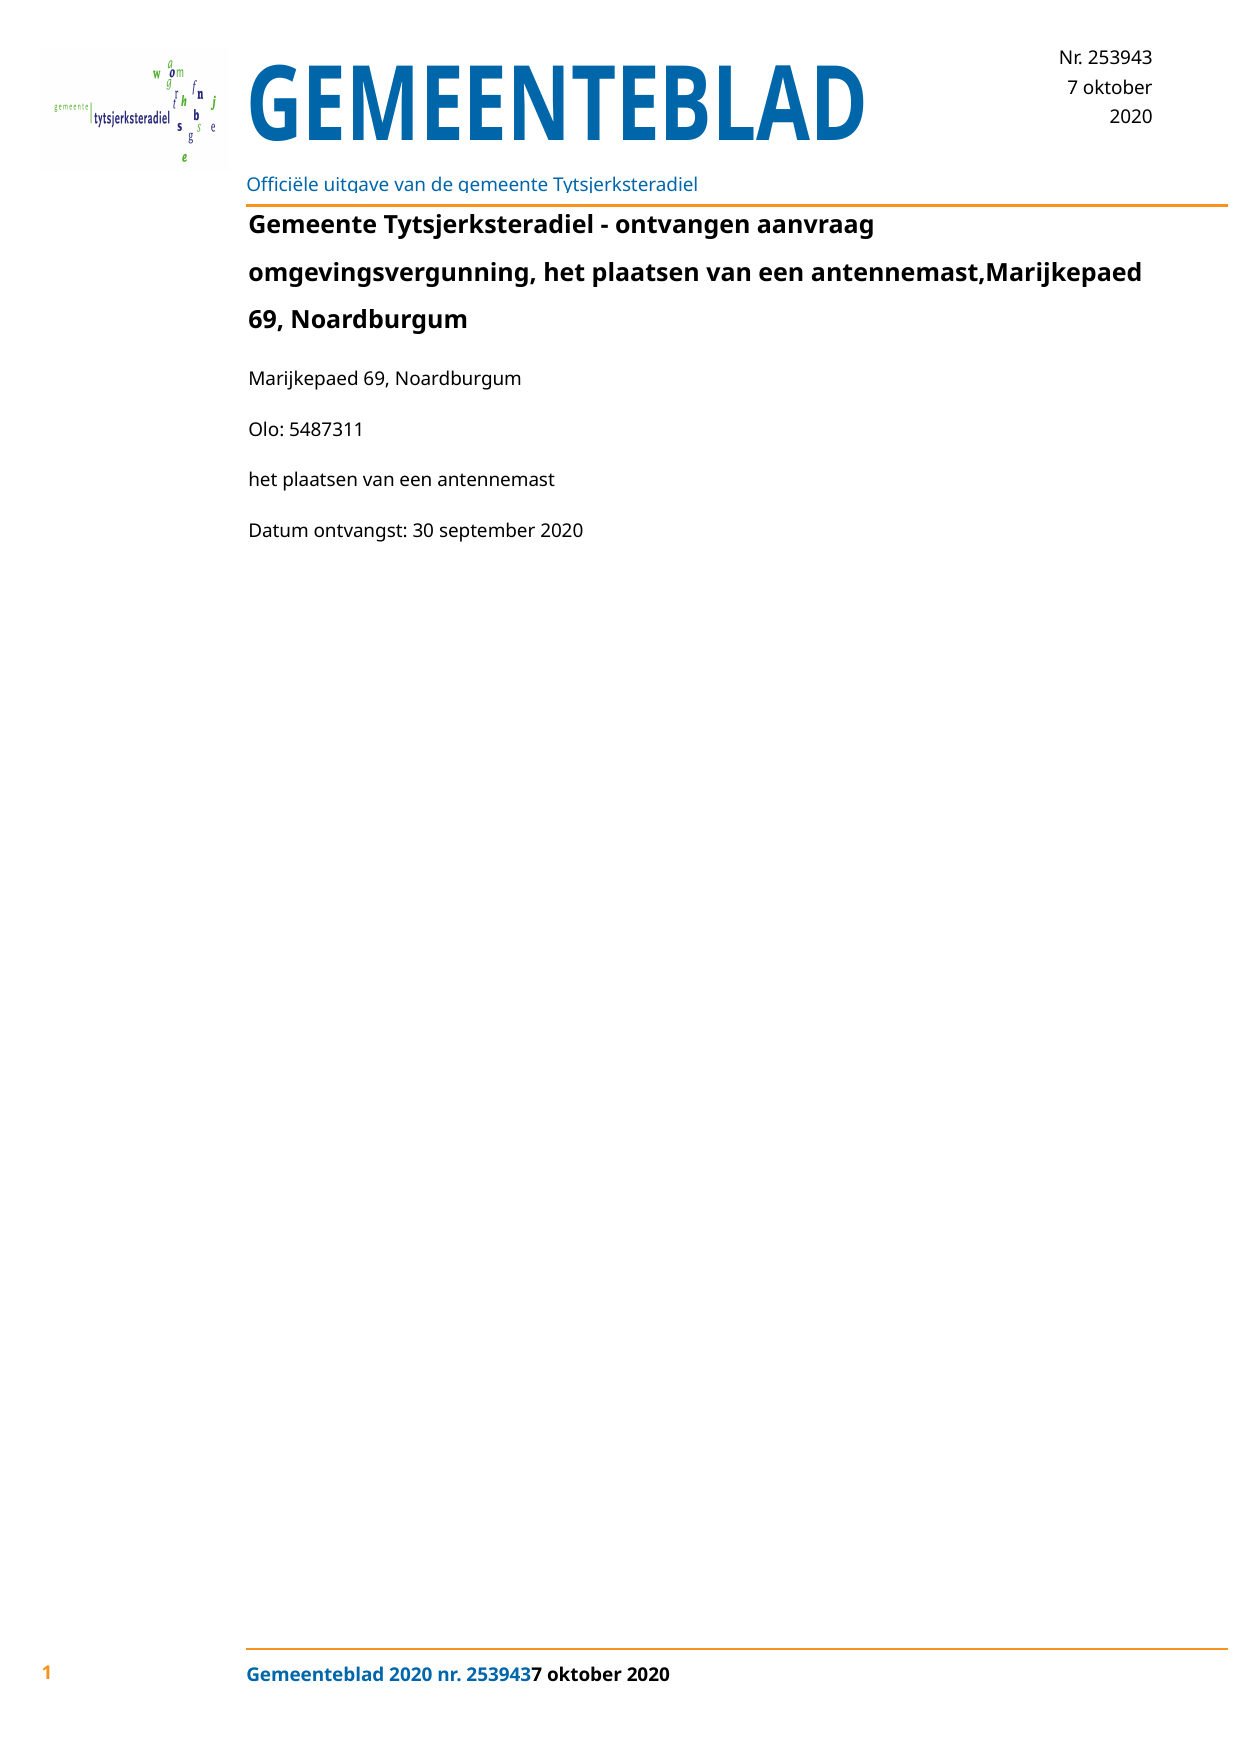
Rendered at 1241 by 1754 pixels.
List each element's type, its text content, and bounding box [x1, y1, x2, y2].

text Datum ontvangst: 30 september 2020 [248, 517, 1152, 542]
picture [41, 47, 231, 172]
text Olo: 5487311 [248, 416, 1152, 442]
text Gemeente Tytsjerksteradiel - ontvangen aanvraag omgevingsvergunning, het plaatsen van een antennemast,Marijkepaed 69, Noardburgum [248, 207, 1152, 336]
text Marijkepaed 69, Noardburgum [248, 366, 1152, 391]
text het plaatsen van een antennemast [248, 466, 1152, 492]
